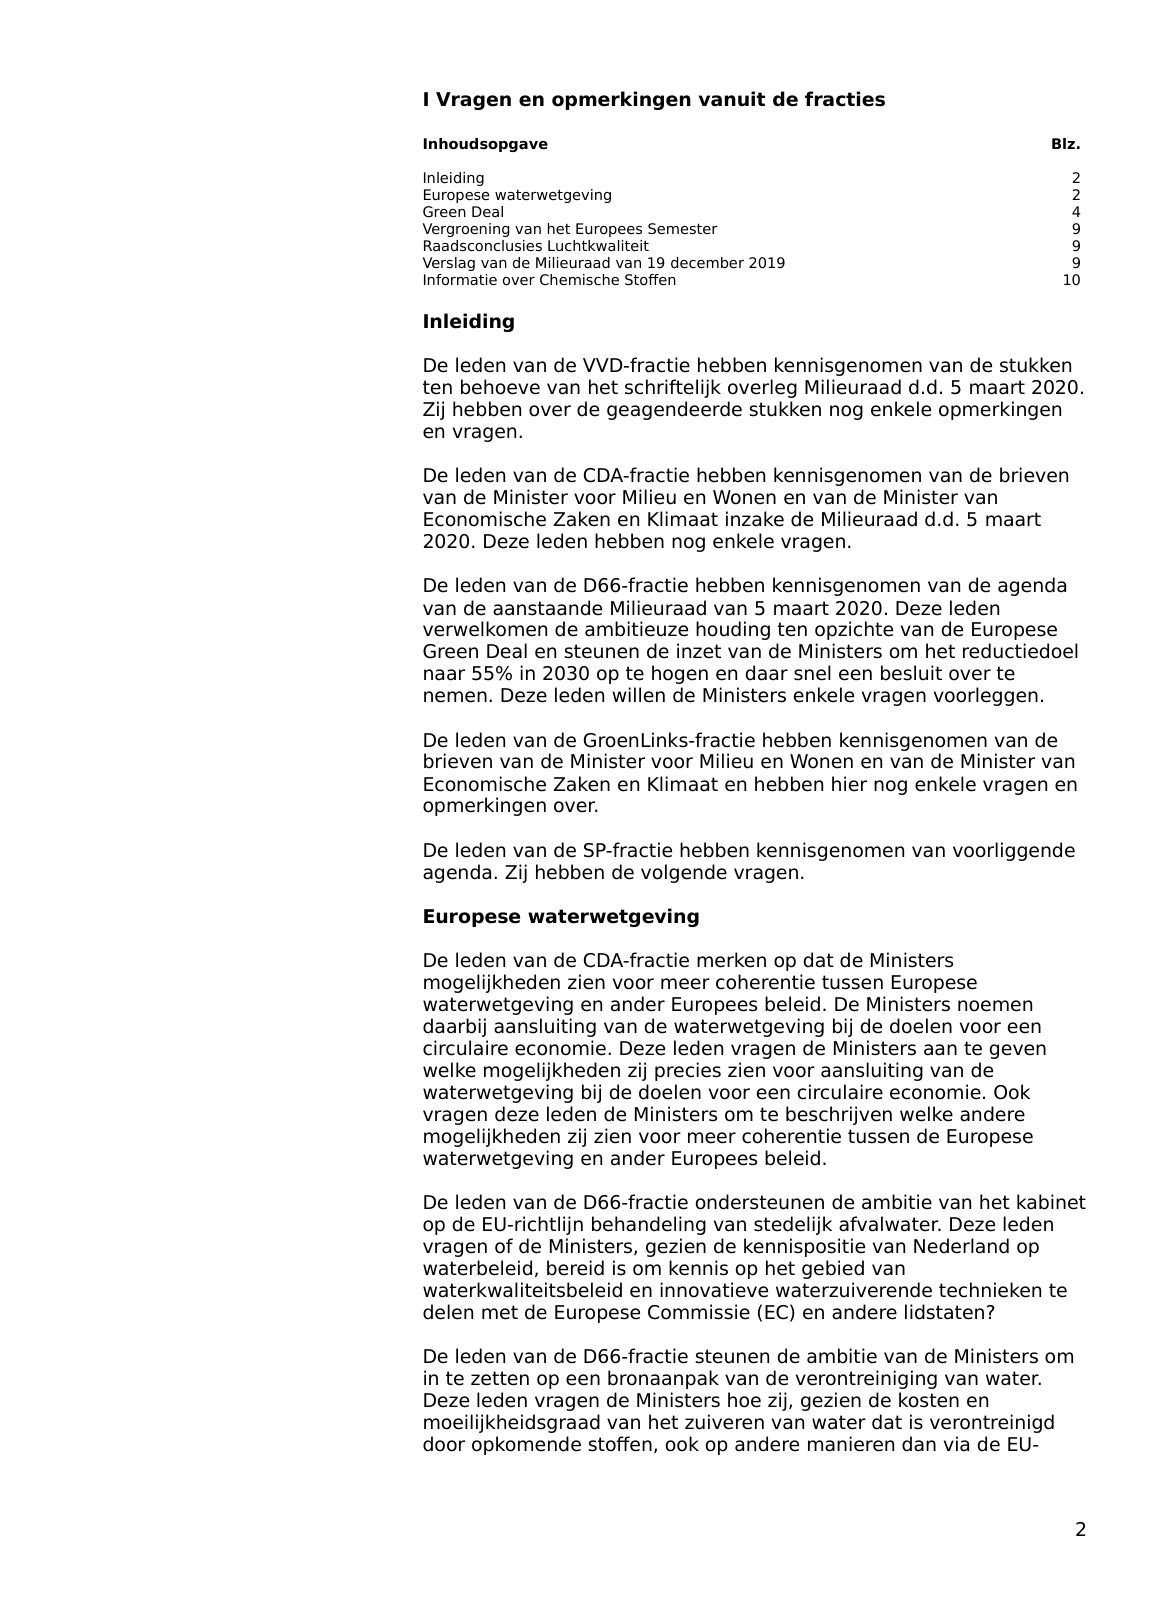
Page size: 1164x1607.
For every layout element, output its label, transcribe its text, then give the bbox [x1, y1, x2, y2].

text De leden van de D66-fractie ondersteunen de ambitie van het kabinet op de EU-richtlijn behandeling van stedelijk afvalwater. Deze leden vragen of de Ministers, gezien de kennispositie van Nederland op waterbeleid, bereid is om kennis op het gebied van waterkwaliteitsbeleid en innovatieve waterzuiverende technieken te delen met de Europese Commissie (EC) en andere lidstaten? [422, 1192, 1087, 1324]
table_cell Inleiding [422, 170, 1028, 187]
text De leden van de D66-fractie hebben kennisgenomen van de agenda van de aanstaande Milieuraad van 5 maart 2020. Deze leden verwelkomen de ambitieuze houding ten opzichte van de Europese Green Deal en steunen de inzet van de Ministers om het reductiedoel naar 55% in 2030 op te hogen en daar snel een besluit over te nemen. Deze leden willen de Ministers enkele vragen voorleggen. [422, 575, 1087, 707]
table_cell [1028, 153, 1087, 170]
text De leden van de GroenLinks-fractie hebben kennisgenomen van de brieven van de Minister voor Milieu en Wonen en van de Minister van Economische Zaken en Klimaat en hebben hier nog enkele vragen en opmerkingen over. [422, 729, 1087, 817]
table_cell Informatie over Chemische Stoffen [422, 272, 1028, 289]
table_cell Raadsconclusies Luchtkwaliteit [422, 238, 1028, 255]
table_cell 9 [1028, 255, 1087, 272]
table_cell 4 [1028, 204, 1087, 221]
table_header Blz. [1028, 136, 1087, 153]
text De leden van de SP-fractie hebben kennisgenomen van voorliggende agenda. Zij hebben de volgende vragen. [422, 839, 1087, 883]
subtitle Europese waterwetgeving [422, 906, 1087, 928]
text De leden van de CDA-fractie merken op dat de Ministers mogelijkheden zien voor meer coherentie tussen Europese waterwetgeving en ander Europees beleid. De Ministers noemen daarbij aansluiting van de waterwetgeving bij de doelen voor een circulaire economie. Deze leden vragen de Ministers aan te geven welke mogelijkheden zij precies zien voor aansluiting van de waterwetgeving bij de doelen voor een circulaire economie. Ook vragen deze leden de Ministers om te beschrijven welke andere mogelijkheden zij zien voor meer coherentie tussen de Europese waterwetgeving en ander Europees beleid. [422, 950, 1087, 1170]
text De leden van de CDA-fractie hebben kennisgenomen van de brieven van de Minister voor Milieu en Wonen en van de Minister van Economische Zaken en Klimaat inzake de Milieuraad d.d. 5 maart 2020. Deze leden hebben nog enkele vragen. [422, 465, 1087, 553]
text De leden van de D66-fractie steunen de ambitie van de Ministers om in te zetten op een bronaanpak van de verontreiniging van water. Deze leden vragen de Ministers hoe zij, gezien de kosten en moeilijkheidsgraad van het zuiveren van water dat is verontreinigd door opkomende stoffen, ook op andere manieren dan via de EU- [422, 1346, 1087, 1456]
table_cell 2 [1028, 187, 1087, 204]
table_cell [422, 153, 1028, 170]
table_cell Vergroening van het Europees Semester [422, 221, 1028, 238]
table_cell 9 [1028, 221, 1087, 238]
table_cell Verslag van de Milieuraad van 19 december 2019 [422, 255, 1028, 272]
table_header Inhoudsopgave [422, 136, 1028, 153]
table_cell Green Deal [422, 204, 1028, 221]
subtitle I Vragen en opmerkingen vanuit de fracties [422, 89, 1087, 111]
table_cell Europese waterwetgeving [422, 187, 1028, 204]
table_cell 9 [1028, 238, 1087, 255]
table_cell 2 [1028, 170, 1087, 187]
text De leden van de VVD-fractie hebben kennisgenomen van de stukken ten behoeve van het schriftelijk overleg Milieuraad d.d. 5 maart 2020. Zij hebben over de geagendeerde stukken nog enkele opmerkingen en vragen. [422, 355, 1087, 443]
table_cell 10 [1028, 272, 1087, 289]
subtitle Inleiding [422, 311, 1087, 333]
